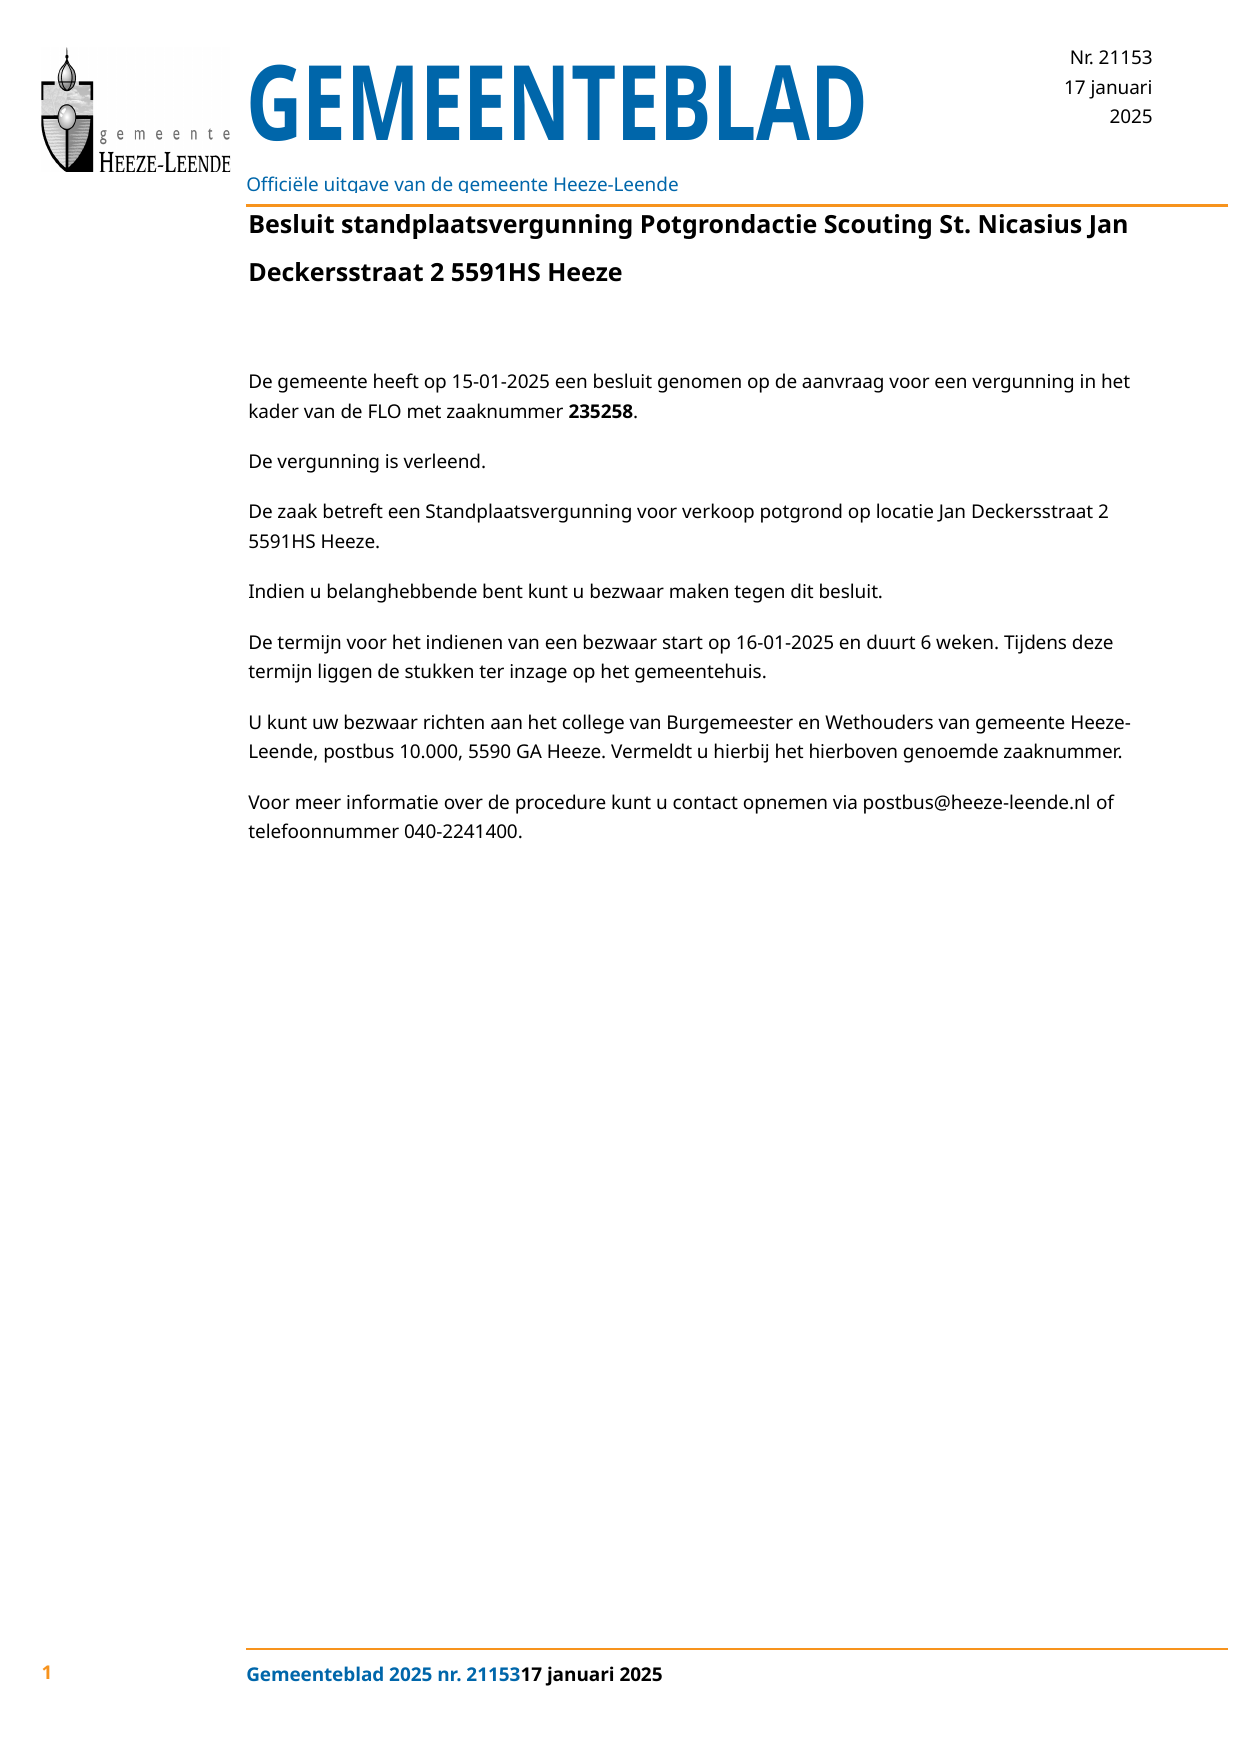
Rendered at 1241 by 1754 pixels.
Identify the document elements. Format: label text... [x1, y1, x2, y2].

text De zaak betreft een Standplaatsvergunning voor verkoop potgrond op locatie Jan Deckersstraat 2 5591HS Heeze. [248, 499, 1152, 554]
text De termijn voor het indienen van een bezwaar start op 16-01-2025 en duurt 6 weken. Tijdens deze termijn liggen de stukken ter inzage op het gemeentehuis. [248, 629, 1152, 684]
text U kunt uw bezwaar richten aan het college van Burgemeester en Wethouders van gemeente Heeze-Leende, postbus 10.000, 5590 GA Heeze. Vermeldt u hierbij het hierboven genoemde zaaknummer. [248, 709, 1152, 764]
text Besluit standplaatsvergunning Potgrondactie Scouting St. Nicasius Jan Deckersstraat 2 5591HS Heeze [248, 207, 1152, 288]
picture [41, 47, 231, 172]
text De gemeente heeft op 15-01-2025 een besluit genomen op de aanvraag voor een vergunning in het kader van de FLO met zaaknummer 235258. [248, 368, 1152, 424]
text Voor meer informatie over de procedure kunt u contact opnemen via postbus@heeze-leende.nl of telefoonnummer 040-2241400. [248, 789, 1152, 844]
text De vergunning is verleend. [248, 448, 1152, 474]
text Indien u belanghebbende bent kunt u bezwaar maken tegen dit besluit. [248, 579, 1152, 604]
